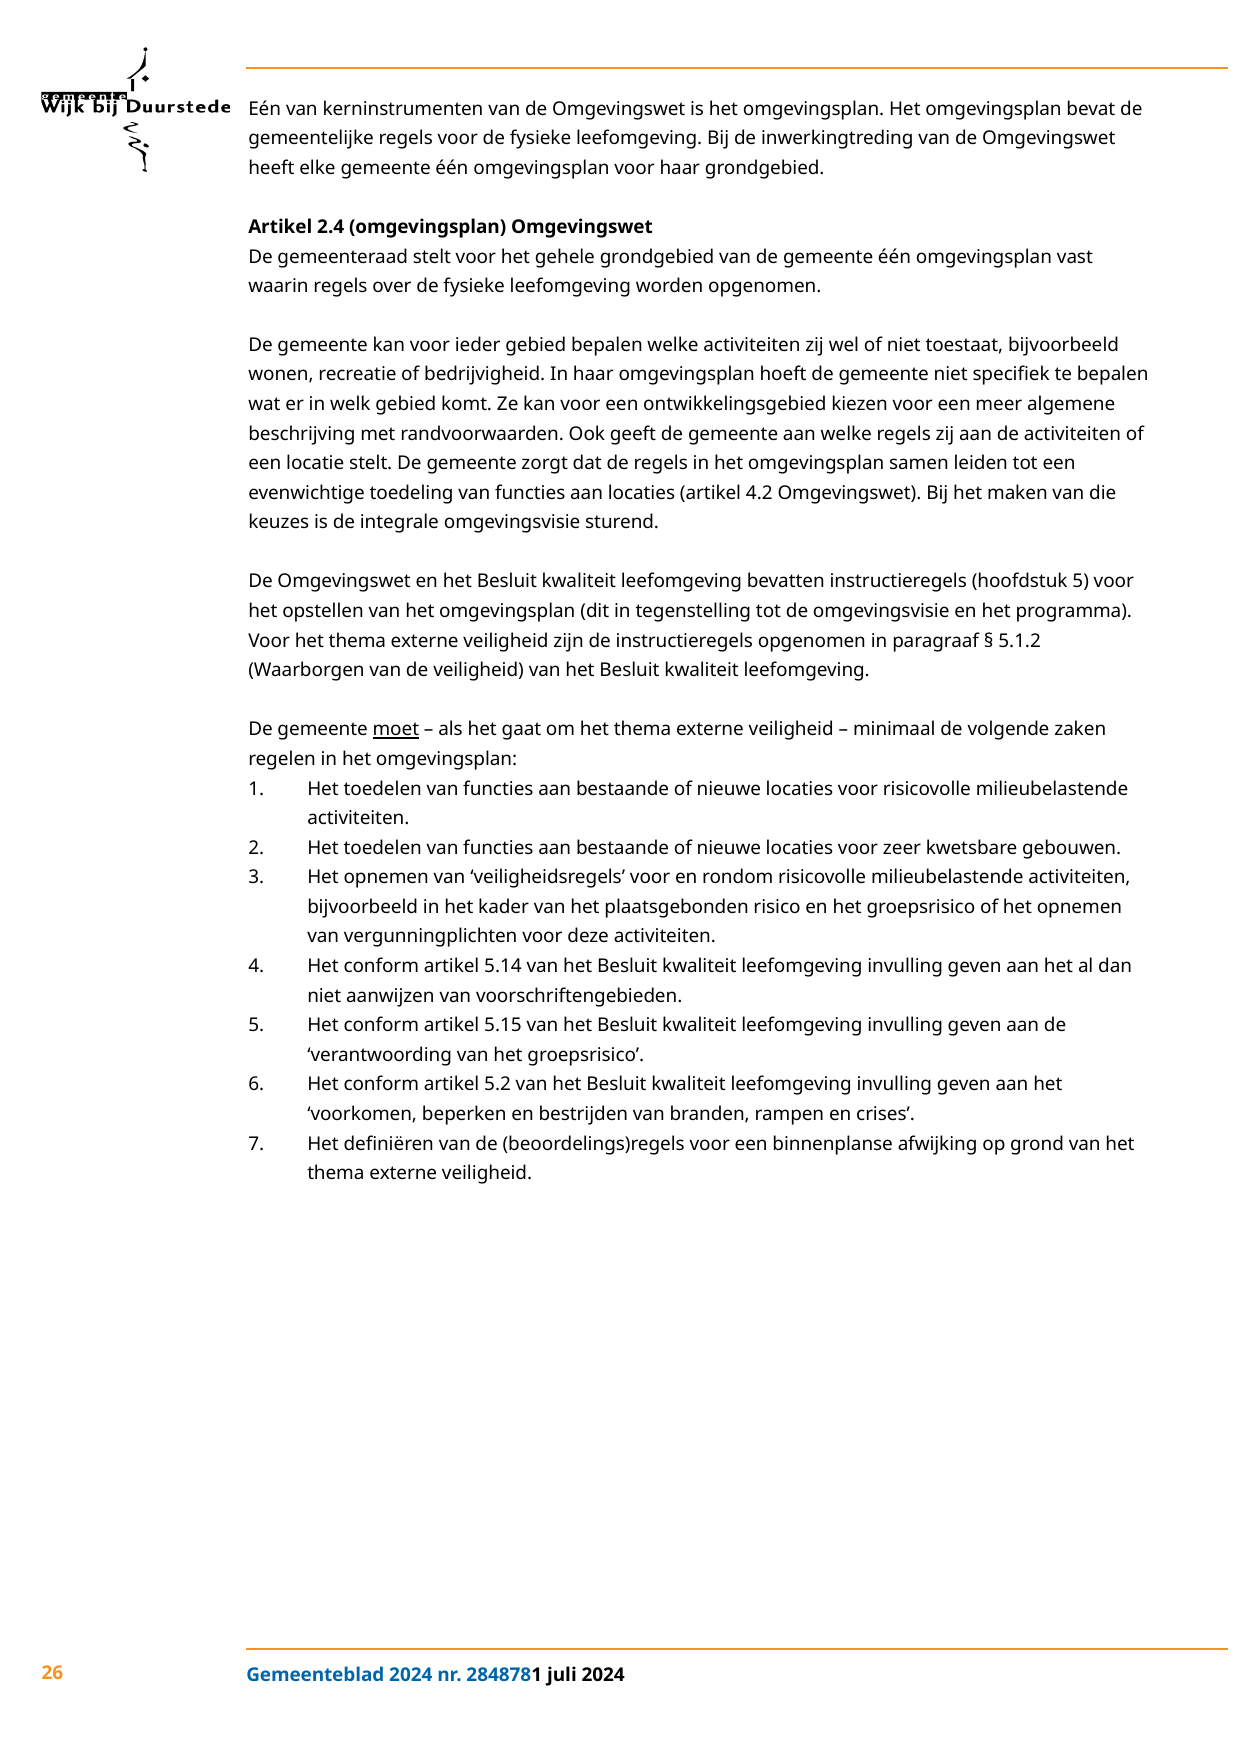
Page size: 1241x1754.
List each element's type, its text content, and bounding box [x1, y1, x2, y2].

text De Omgevingswet en het Besluit kwaliteit leefomgeving bevatten instructieregels (hoofdstuk 5) voor het opstellen van het omgevingsplan (dit in tegenstelling tot de omgevingsvisie en het programma). Voor het thema externe veiligheid zijn de instructieregels opgenomen in paragraaf § 5.1.2 (Waarborgen van de veiligheid) van het Besluit kwaliteit leefomgeving. [248, 568, 1152, 682]
list Het conform artikel 5.15 van het Besluit kwaliteit leefomgeving invulling geven aan de ‘verantwoording van het groepsrisico’. [248, 1011, 1152, 1067]
list Het toedelen van functies aan bestaande of nieuwe locaties voor risicovolle milieubelastende activiteiten. [248, 775, 1152, 830]
text De gemeente kan voor ieder gebied bepalen welke activiteiten zij wel of niet toestaat, bijvoorbeeld wonen, recreatie of bedrijvigheid. In haar omgevingsplan hoeft de gemeente niet specifiek te bepalen wat er in welk gebied komt. Ze kan voor een ontwikkelingsgebied kiezen voor een meer algemene beschrijving met randvoorwaarden. Ook geeft de gemeente aan welke regels zij aan de activiteiten of een locatie stelt. De gemeente zorgt dat de regels in het omgevingsplan samen leiden tot een evenwichtige toedeling van functies aan locaties (artikel 4.2 Omgevingswet). Bij het maken van die keuzes is de integrale omgevingsvisie sturend. [248, 331, 1152, 534]
list Het conform artikel 5.14 van het Besluit kwaliteit leefomgeving invulling geven aan het al dan niet aanwijzen van voorschriftengebieden. [248, 952, 1152, 1007]
list Het definiëren van de (beoordelings)regels voor een binnenplanse afwijking op grond van het thema externe veiligheid. [248, 1130, 1152, 1185]
picture [41, 47, 231, 172]
list Het toedelen van functies aan bestaande of nieuwe locaties voor zeer kwetsbare gebouwen. [248, 834, 1152, 859]
list Het opnemen van ‘veiligheidsregels’ voor en rondom risicovolle milieubelastende activiteiten, bijvoorbeeld in het kader van het plaatsgebonden risico en het groepsrisico of het opnemen van vergunningplichten voor deze activiteiten. [248, 863, 1152, 948]
list Het conform artikel 5.2 van het Besluit kwaliteit leefomgeving invulling geven aan het ‘voorkomen, beperken en bestrijden van branden, rampen en crises’. [248, 1071, 1152, 1126]
table_header Artikel 2.4 (omgevingsplan) Omgevingswet De gemeenteraad stelt voor het gehele grondgebied van de gemeente één omgevingsplan vast waarin regels over de fysieke leefomgeving worden opgenomen. [248, 213, 1152, 298]
text Eén van kerninstrumenten van de Omgevingswet is het omgevingsplan. Het omgevingsplan bevat de gemeentelijke regels voor de fysieke leefomgeving. Bij de inwerkingtreding van de Omgevingswet heeft elke gemeente één omgevingsplan voor haar grondgebied. [248, 95, 1152, 180]
text De gemeente moet – als het gaat om het thema externe veiligheid – minimaal de volgende zaken regelen in het omgevingsplan: [248, 716, 1152, 771]
